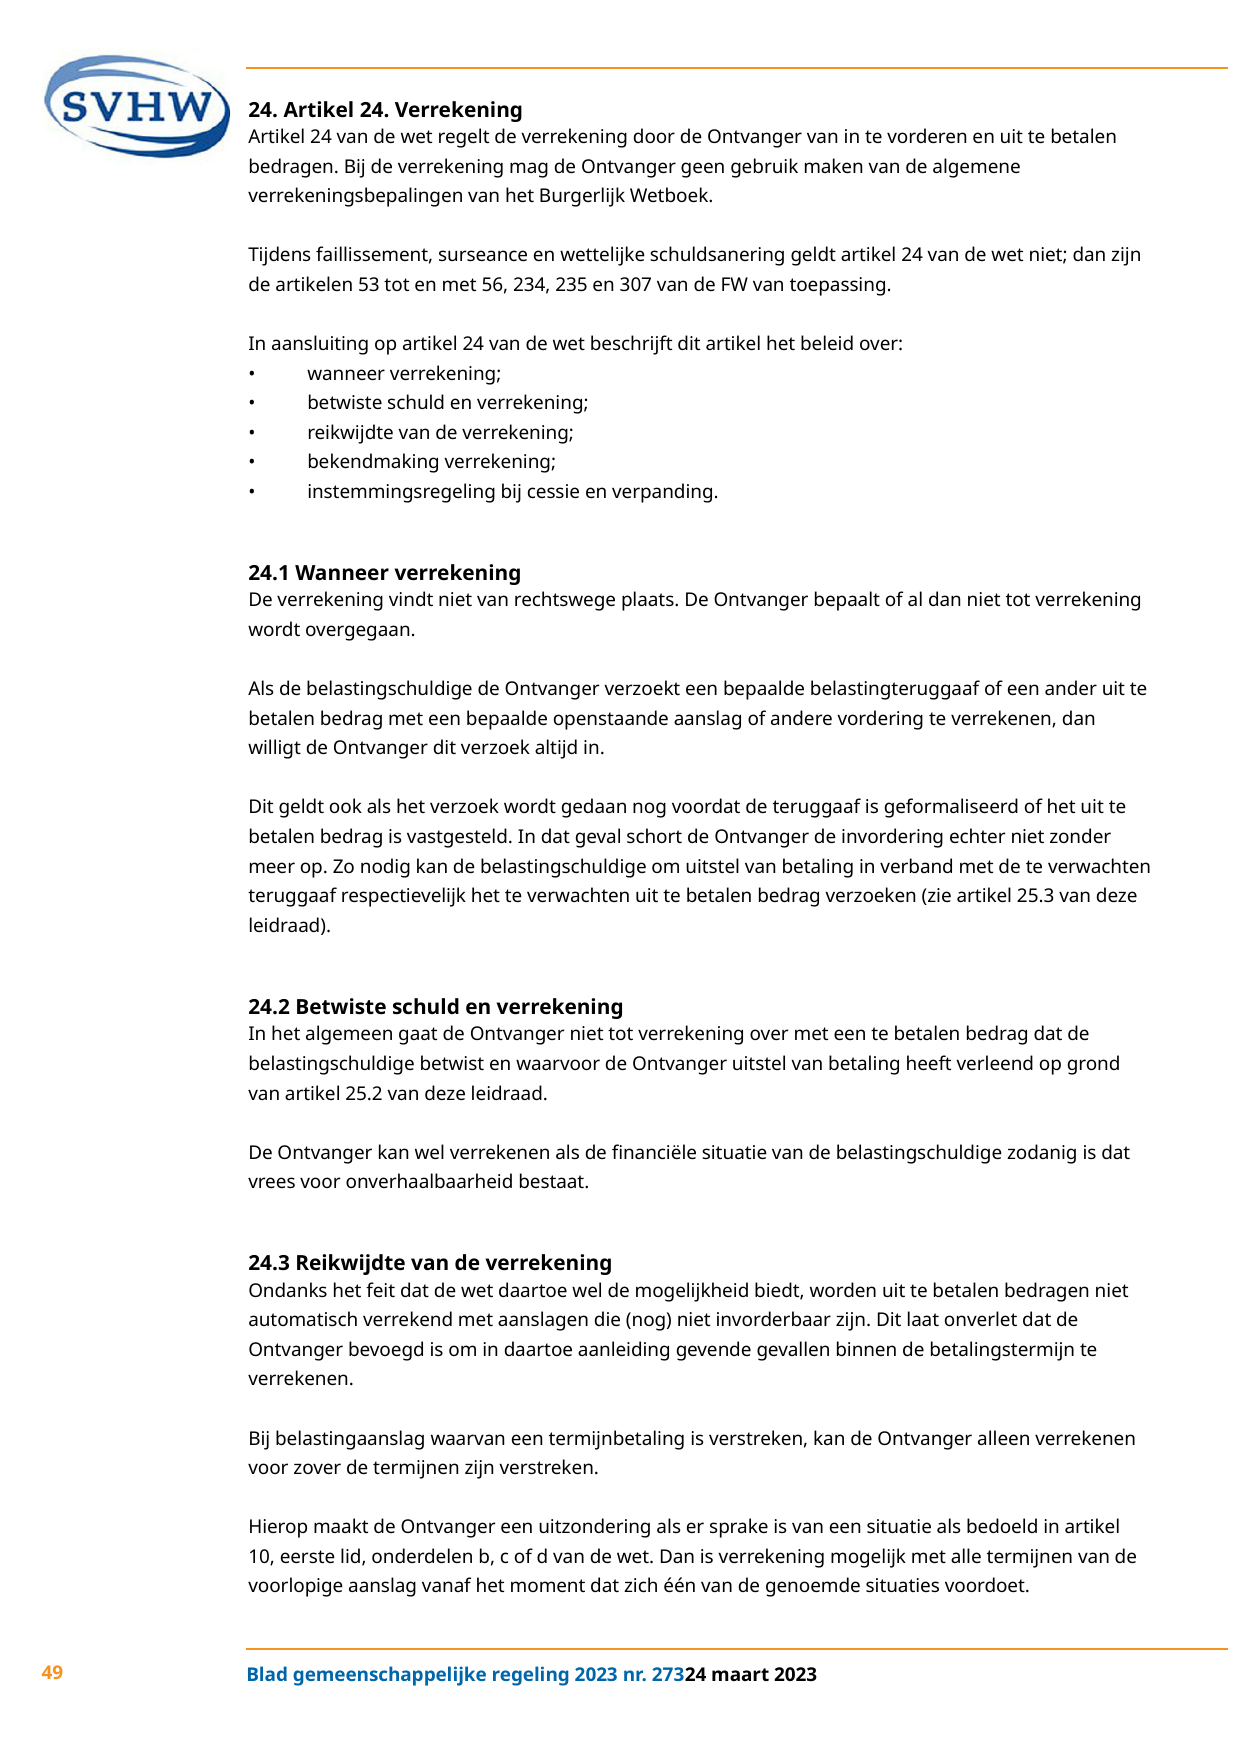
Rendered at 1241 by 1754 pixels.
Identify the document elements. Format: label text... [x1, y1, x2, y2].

text Bij belastingaanslag waarvan een termijnbetaling is verstreken, kan de Ontvanger alleen verrekenen voor zover de termijnen zijn verstreken. [248, 1425, 1152, 1480]
text In het algemeen gaat de Ontvanger niet tot verrekening over met een te betalen bedrag dat de belastingschuldige betwist en waarvoor de Ontvanger uitstel van betaling heeft verleend op grond van artikel 25.2 van deze leidraad. [248, 1021, 1152, 1105]
text Artikel 24 van de wet regelt de verrekening door de Ontvanger van in te vorderen en uit te betalen bedragen. Bij de verrekening mag de Ontvanger geen gebruik maken van de algemene verrekeningsbepalingen van het Burgerlijk Wetboek. [248, 123, 1152, 208]
text 24. Artikel 24. Verrekening [248, 95, 1152, 123]
list reikwijdte van de verrekening; [248, 419, 1152, 445]
text Ondanks het feit dat de wet daartoe wel de mogelijkheid biedt, worden uit te betalen bedragen niet automatisch verrekend met aanslagen die (nog) niet invorderbaar zijn. Dit laat onverlet dat de Ontvanger bevoegd is om in daartoe aanleiding gevende gevallen binnen de betalingstermijn te verrekenen. [248, 1277, 1152, 1391]
text 24.3 Reikwijdte van de verrekening [248, 1248, 1152, 1277]
text 24.2 Betwiste schuld en verrekening [248, 992, 1152, 1021]
list betwiste schuld en verrekening; [248, 389, 1152, 415]
text De Ontvanger kan wel verrekenen als de financiële situatie van de belastingschuldige zodanig is dat vrees voor onverhaalbaarheid bestaat. [248, 1139, 1152, 1194]
text Als de belastingschuldige de Ontvanger verzoekt een bepaalde belastingteruggaaf of een ander uit te betalen bedrag met een bepaalde openstaande aanslag of andere vordering te verrekenen, dan willigt de Ontvanger dit verzoek altijd in. [248, 675, 1152, 760]
text De verrekening vindt niet van rechtswege plaats. De Ontvanger bepaalt of al dan niet tot verrekening wordt overgegaan. [248, 587, 1152, 642]
text Hierop maakt de Ontvanger een uitzondering als er sprake is van een situatie als bedoeld in artikel 10, eerste lid, onderdelen b, c of d van de wet. Dan is verrekening mogelijk met alle termijnen van de voorlopige aanslag vanaf het moment dat zich één van de genoemde situaties voordoet. [248, 1513, 1152, 1598]
text Dit geldt ook als het verzoek wordt gedaan nog voordat de teruggaaf is geformaliseerd of het uit te betalen bedrag is vastgesteld. In dat geval schort de Ontvanger de invordering echter niet zonder meer op. Zo nodig kan de belastingschuldige om uitstel van betaling in verband met de te verwachten teruggaaf respectievelijk het te verwachten uit te betalen bedrag verzoeken (zie artikel 25.3 van deze leidraad). [248, 794, 1152, 938]
list instemmingsregeling bij cessie en verpanding. [248, 478, 1152, 504]
text 24.1 Wanneer verrekening [248, 558, 1152, 587]
list wanneer verrekening; [248, 360, 1152, 386]
picture [41, 47, 231, 172]
text Tijdens faillissement, surseance en wettelijke schuldsanering geldt artikel 24 van de wet niet; dan zijn de artikelen 53 tot en met 56, 234, 235 en 307 van de FW van toepassing. [248, 242, 1152, 297]
text In aansluiting op artikel 24 van de wet beschrijft dit artikel het beleid over: [248, 330, 1152, 356]
list bekendmaking verrekening; [248, 449, 1152, 474]
